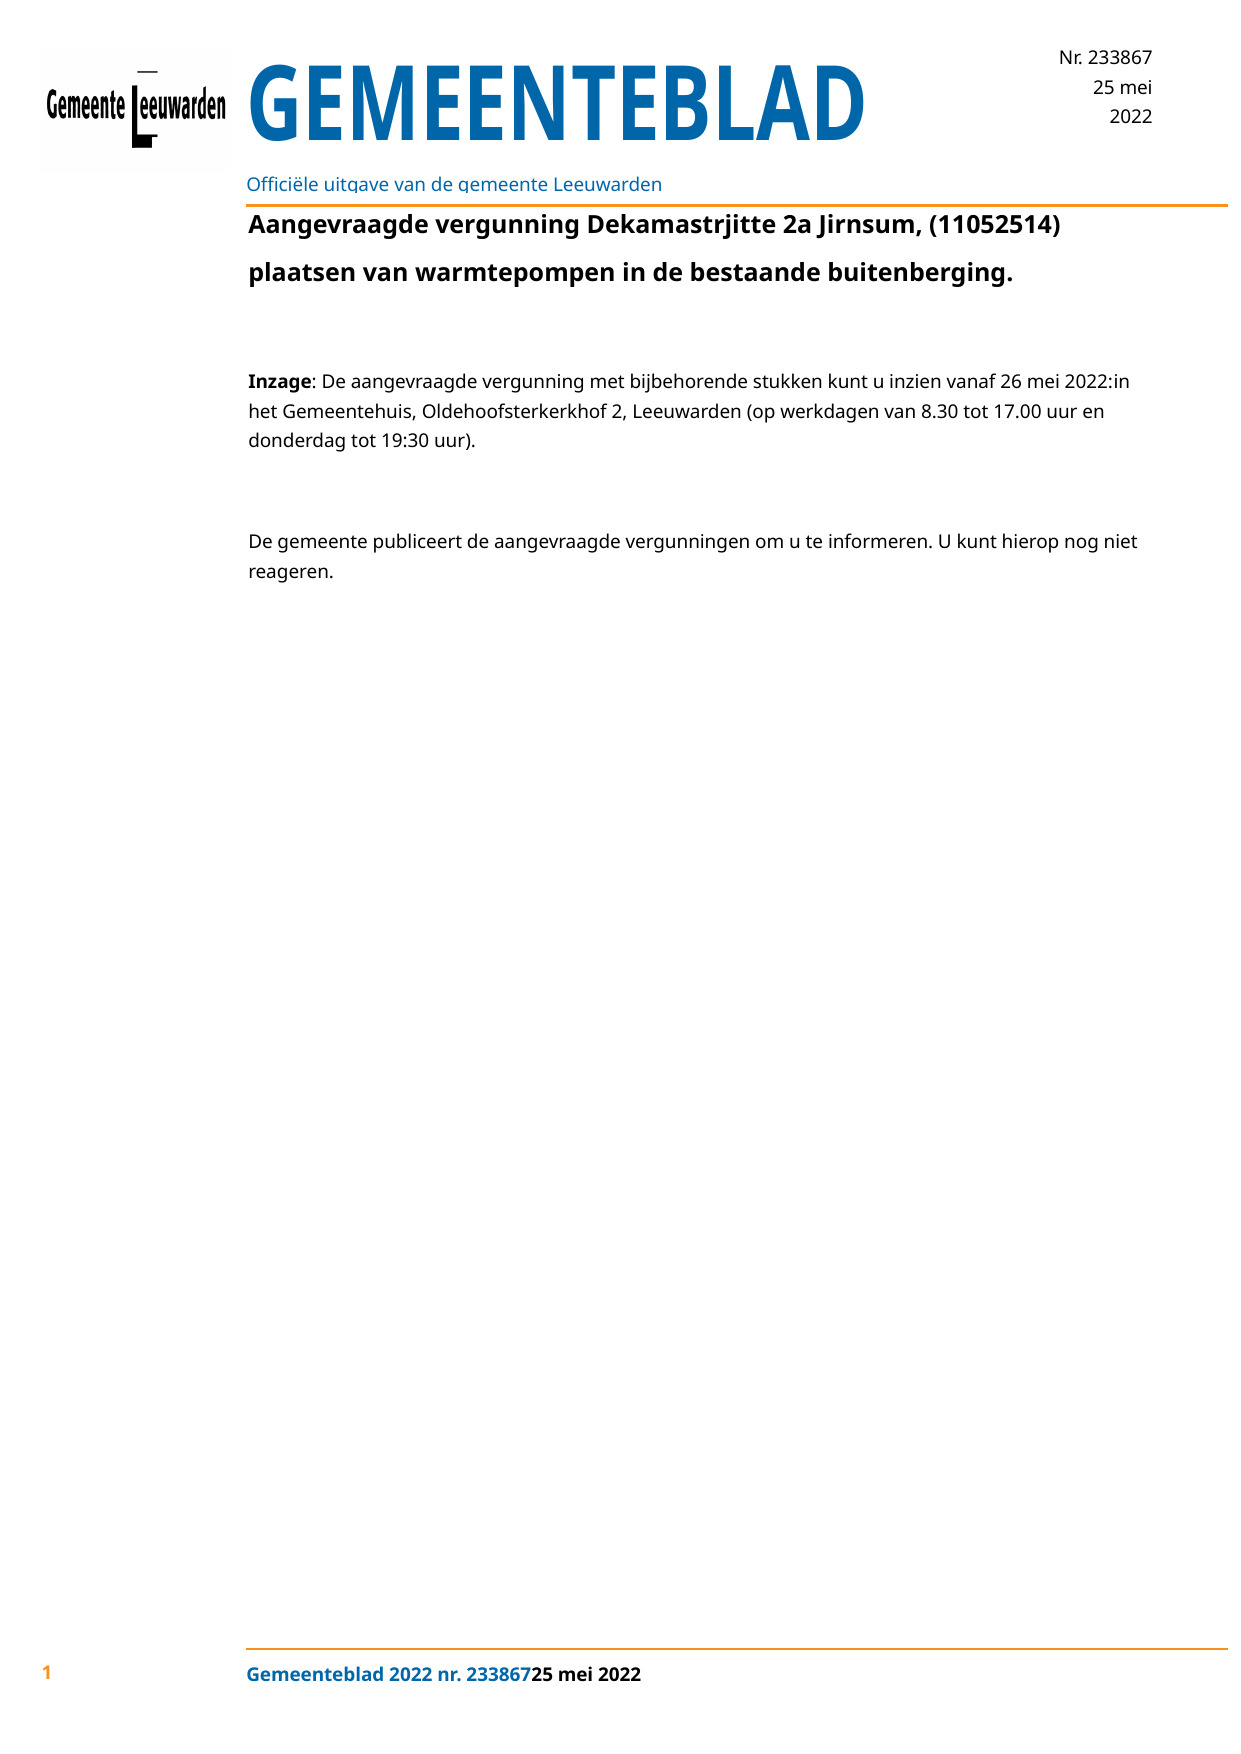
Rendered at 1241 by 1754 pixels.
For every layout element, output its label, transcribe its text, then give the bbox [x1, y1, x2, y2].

text Aangevraagde vergunning Dekamastrjitte 2a Jirnsum, (11052514) plaatsen van warmtepompen in de bestaande buitenberging. [248, 207, 1152, 288]
text Inzage: De aangevraagde vergunning met bijbehorende stukken kunt u inzien vanaf 26 mei 2022:in het Gemeentehuis, Oldehoofsterkerkhof 2, Leeuwarden (op werkdagen van 8.30 tot 17.00 uur en donderdag tot 19:30 uur). [248, 368, 1152, 453]
text De gemeente publiceert de aangevraagde vergunningen om u te informeren. U kunt hierop nog niet reageren. [248, 528, 1152, 584]
picture [41, 47, 231, 172]
